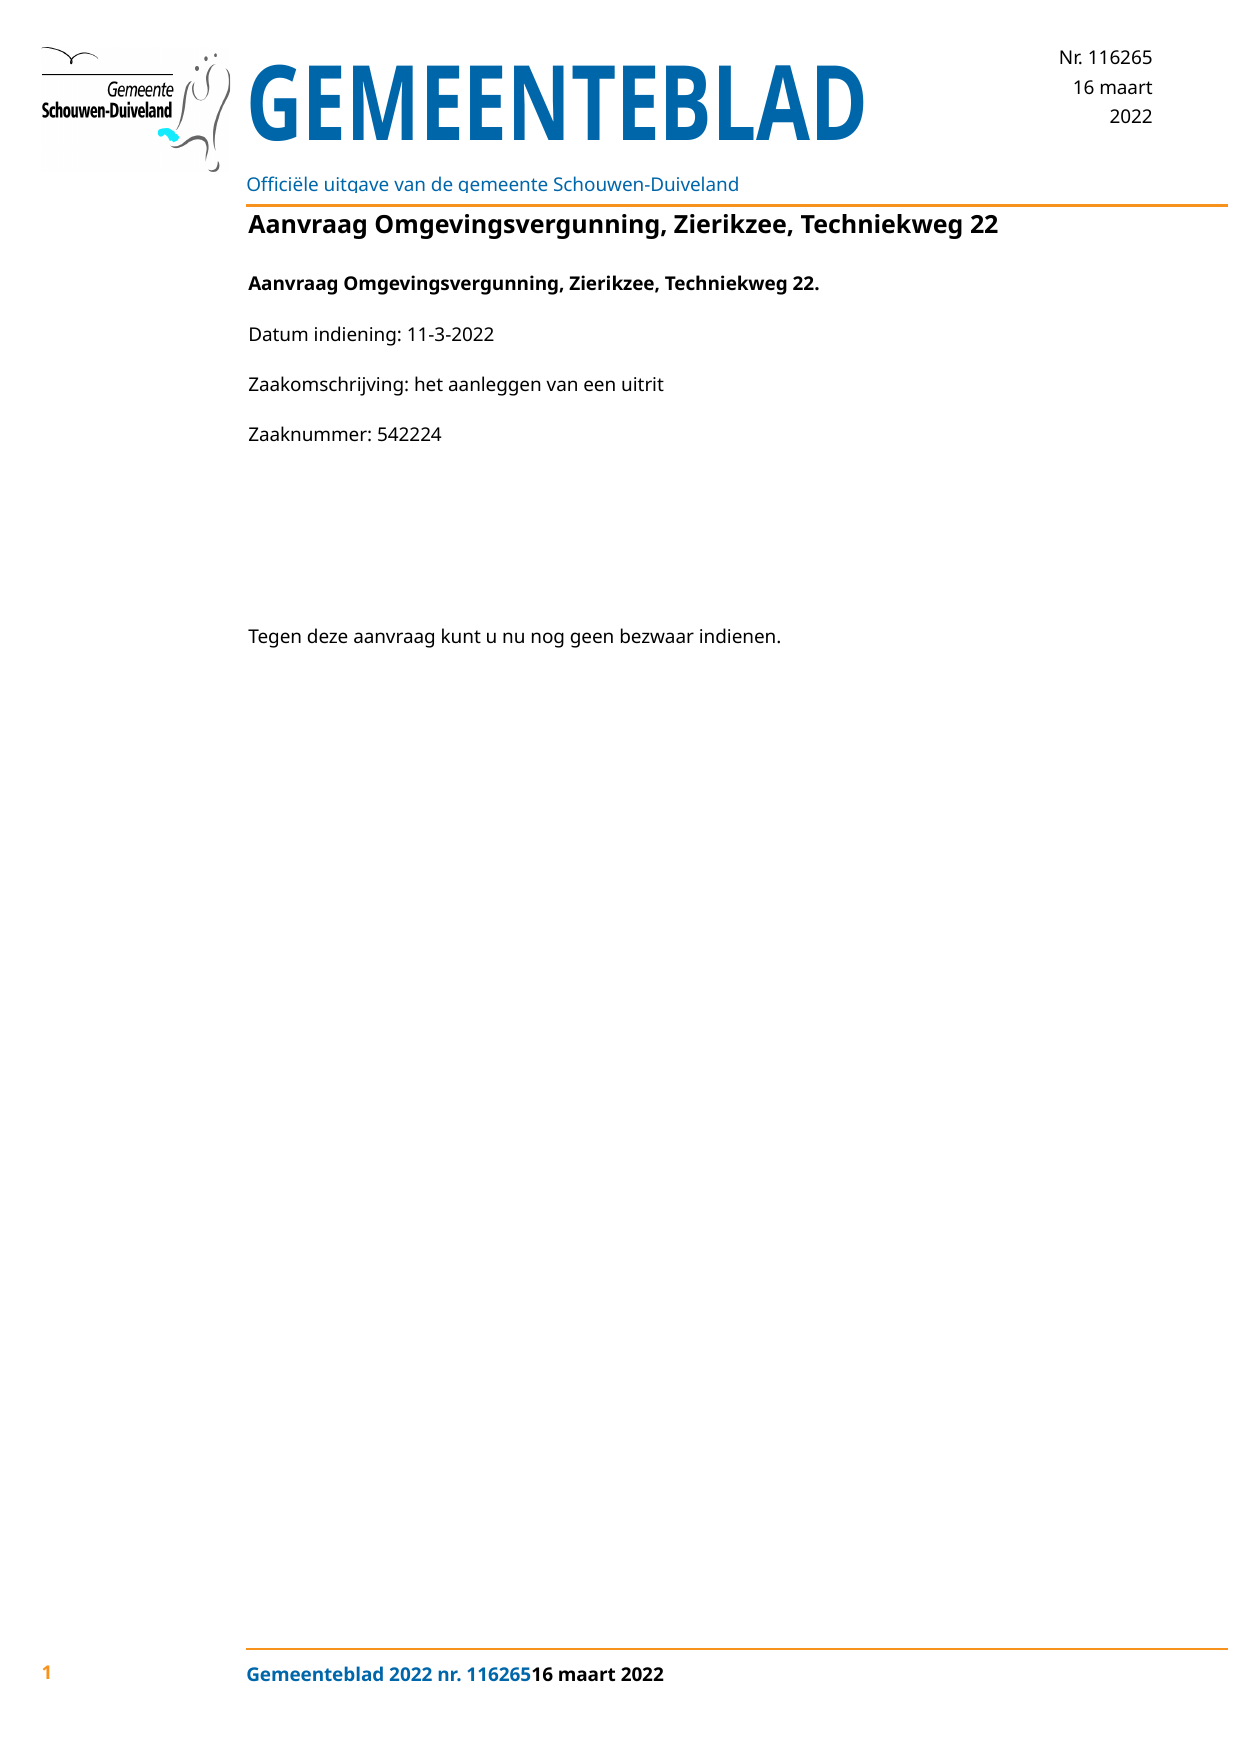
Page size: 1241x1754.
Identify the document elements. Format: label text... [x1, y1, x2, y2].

text Datum indiening: 11-3-2022 [248, 321, 1152, 346]
text Aanvraag Omgevingsvergunning, Zierikzee, Techniekweg 22 [248, 207, 1152, 241]
text Aanvraag Omgevingsvergunning, Zierikzee, Techniekweg 22. [248, 270, 1152, 296]
text Zaakomschrijving: het aanleggen van een uitrit [248, 371, 1152, 397]
picture [41, 47, 231, 172]
text Tegen deze aanvraag kunt u nu nog geen bezwaar indienen. [248, 623, 1152, 649]
text Zaaknummer: 542224 [248, 422, 1152, 447]
